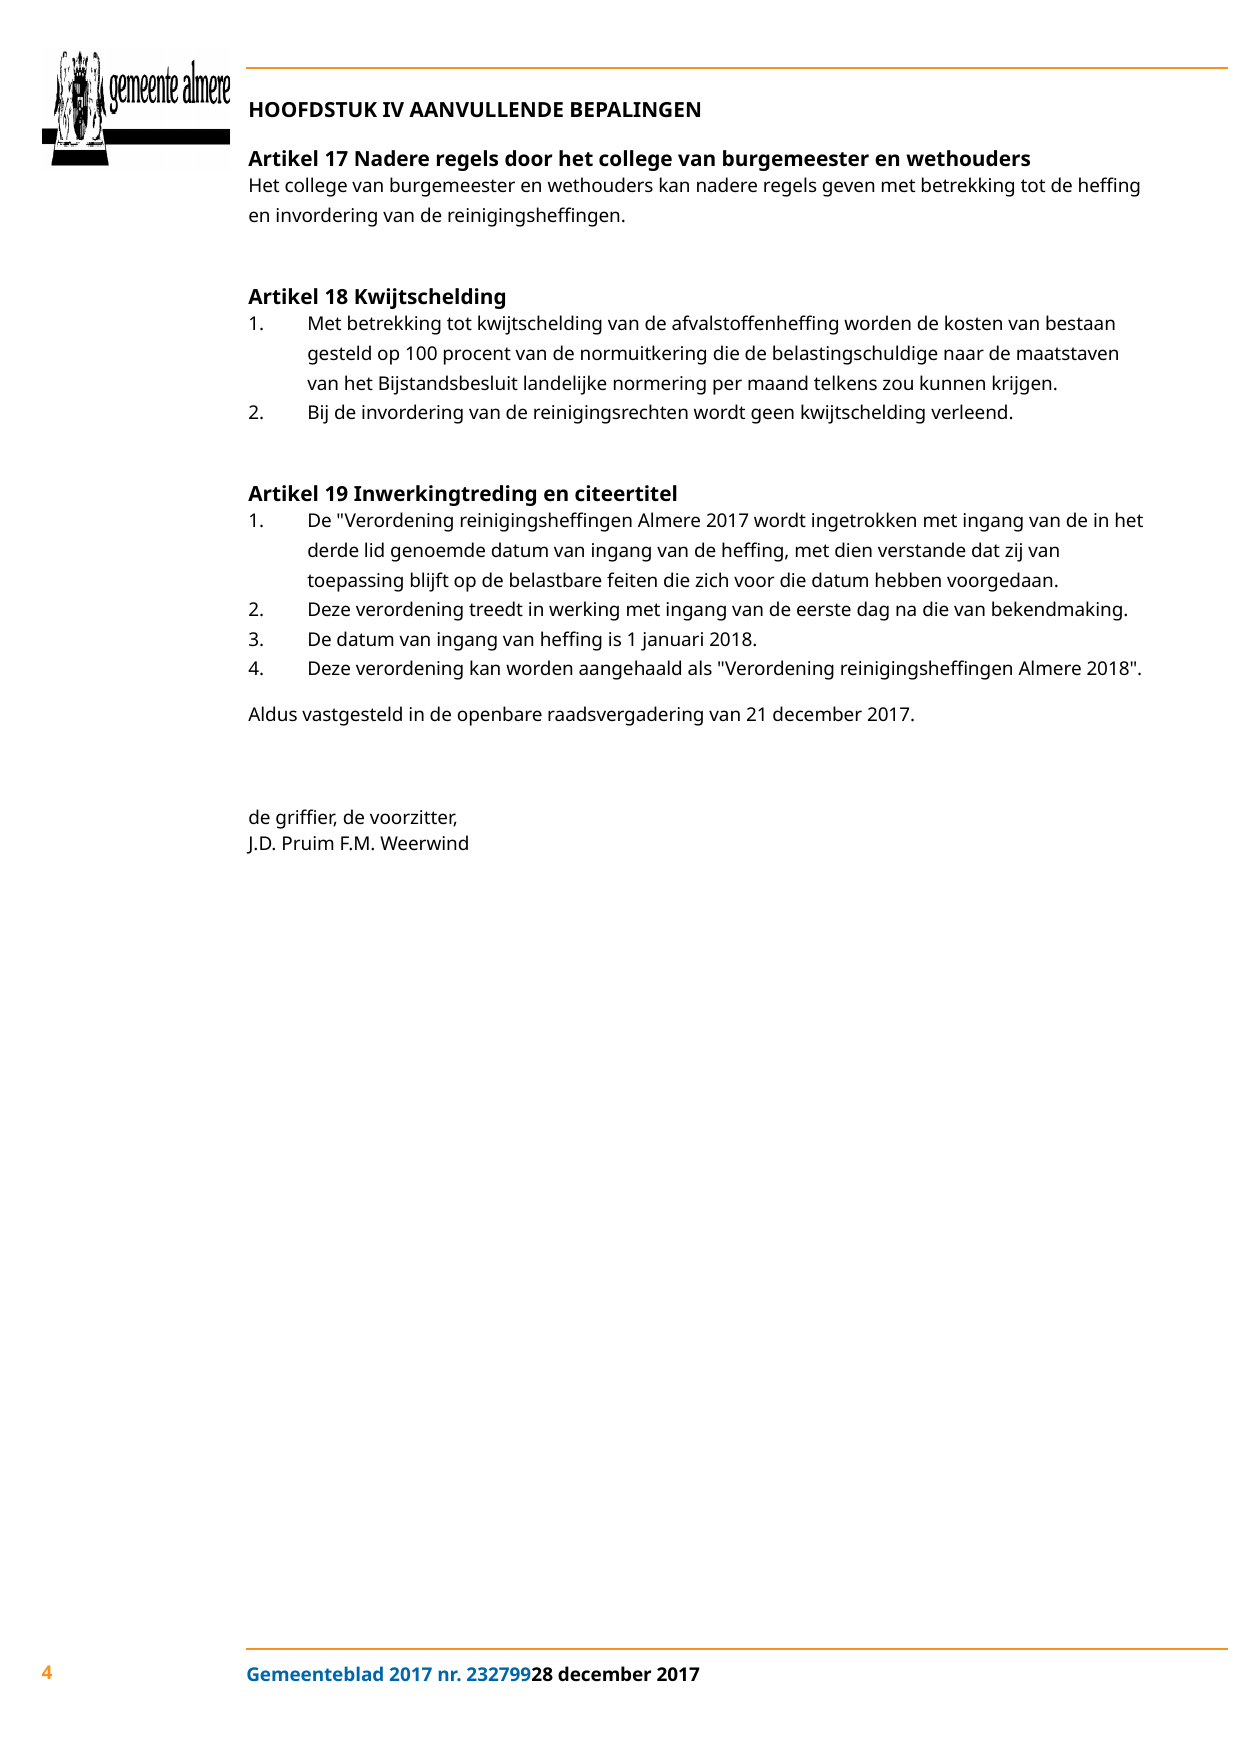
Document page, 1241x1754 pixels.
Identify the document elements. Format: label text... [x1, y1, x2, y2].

text J.D. Pruim F.M. Weerwind [248, 830, 1152, 856]
text de griffier, de voorzitter, [248, 804, 1152, 830]
text Artikel 19 Inwerkingtreding en citeertitel [248, 479, 1152, 508]
text Artikel 17 Nadere regels door het college van burgemeester en wethouders [248, 144, 1152, 172]
text Het college van burgemeester en wethouders kan nadere regels geven met betrekking tot de heffing en invordering van de reinigingsheffingen. [248, 172, 1152, 228]
list Bij de invordering van de reinigingsrechten wordt geen kwijtschelding verleend. [248, 399, 1152, 425]
text Artikel 18 Kwijtschelding [248, 282, 1152, 311]
text Aldus vastgesteld in de openbare raadsvergadering van 21 december 2017. [248, 701, 1152, 727]
list Deze verordening kan worden aangehaald als "Verordening reinigingsheffingen Almere 2018". [248, 656, 1152, 681]
picture [41, 47, 231, 172]
list Met betrekking tot kwijtschelding van de afvalstoffenheffing worden de kosten van bestaan gesteld op 100 procent van de normuitkering die de belastingschuldige naar de maatstaven van het Bijstandsbesluit landelijke normering per maand telkens zou kunnen krijgen. [248, 311, 1152, 395]
list De datum van ingang van heffing is 1 januari 2018. [248, 626, 1152, 652]
list Deze verordening treedt in werking met ingang van de eerste dag na die van bekendmaking. [248, 596, 1152, 622]
list De "Verordening reinigingsheffingen Almere 2017 wordt ingetrokken met ingang van de in het derde lid genoemde datum van ingang van de heffing, met dien verstande dat zij van toepassing blijft op de belastbare feiten die zich voor die datum hebben voorgedaan. [248, 508, 1152, 593]
text HOOFDSTUK IV AANVULLENDE BEPALINGEN [248, 95, 1152, 123]
